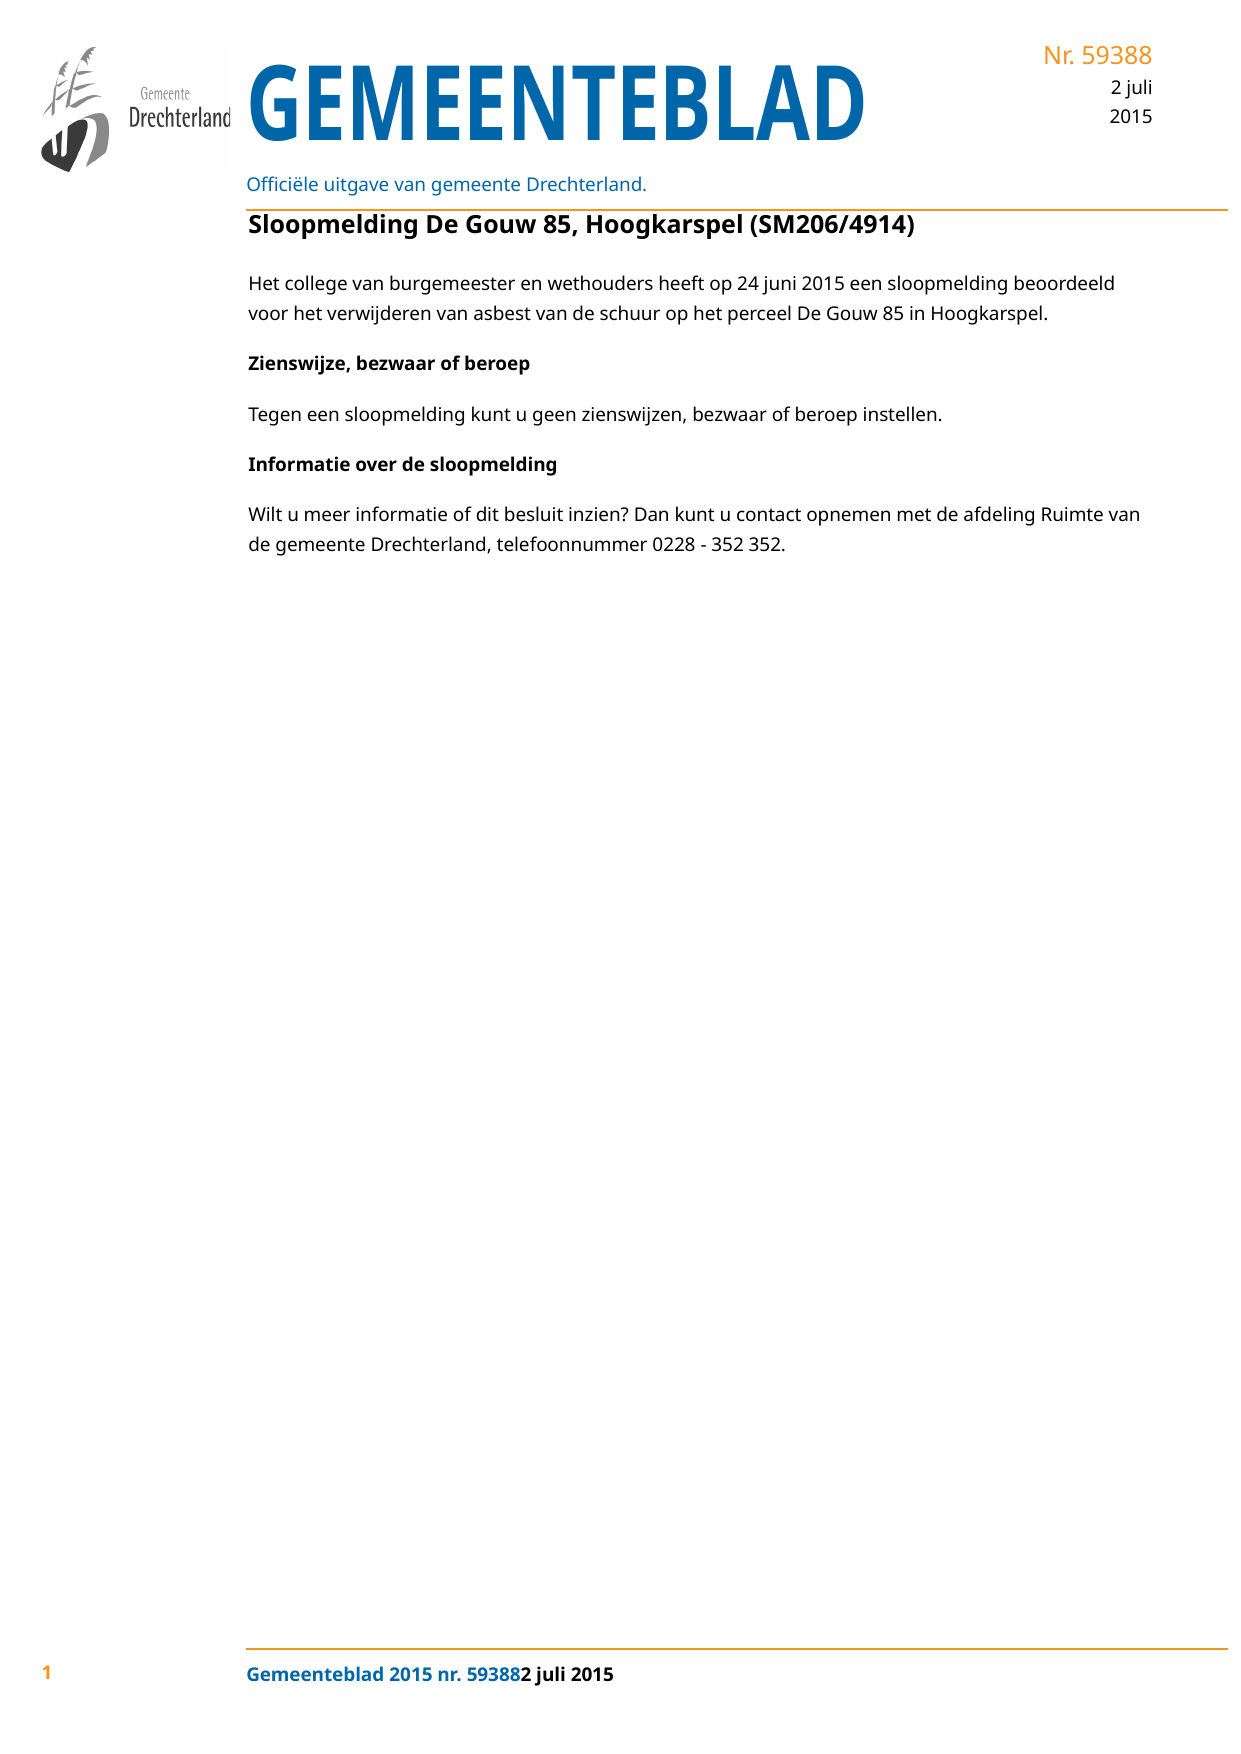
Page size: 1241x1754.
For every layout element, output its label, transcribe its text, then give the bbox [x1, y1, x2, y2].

text Wilt u meer informatie of dit besluit inzien? Dan kunt u contact opnemen met de afdeling Ruimte van de gemeente Drechterland, telefoonnummer 0228 - 352 352. [248, 502, 1152, 557]
picture [41, 47, 231, 172]
text Het college van burgemeester en wethouders heeft op 24 juni 2015 een sloopmelding beoordeeld voor het verwijderen van asbest van de schuur op het perceel De Gouw 85 in Hoogkarspel. [248, 270, 1152, 326]
text Sloopmelding De Gouw 85, Hoogkarspel (SM206/4914) [248, 211, 1152, 241]
text Zienswijze, bezwaar of beroep [248, 350, 1152, 376]
text Informatie over de sloopmelding [248, 451, 1152, 477]
text Tegen een sloopmelding kunt u geen zienswijzen, bezwaar of beroep instellen. [248, 401, 1152, 426]
